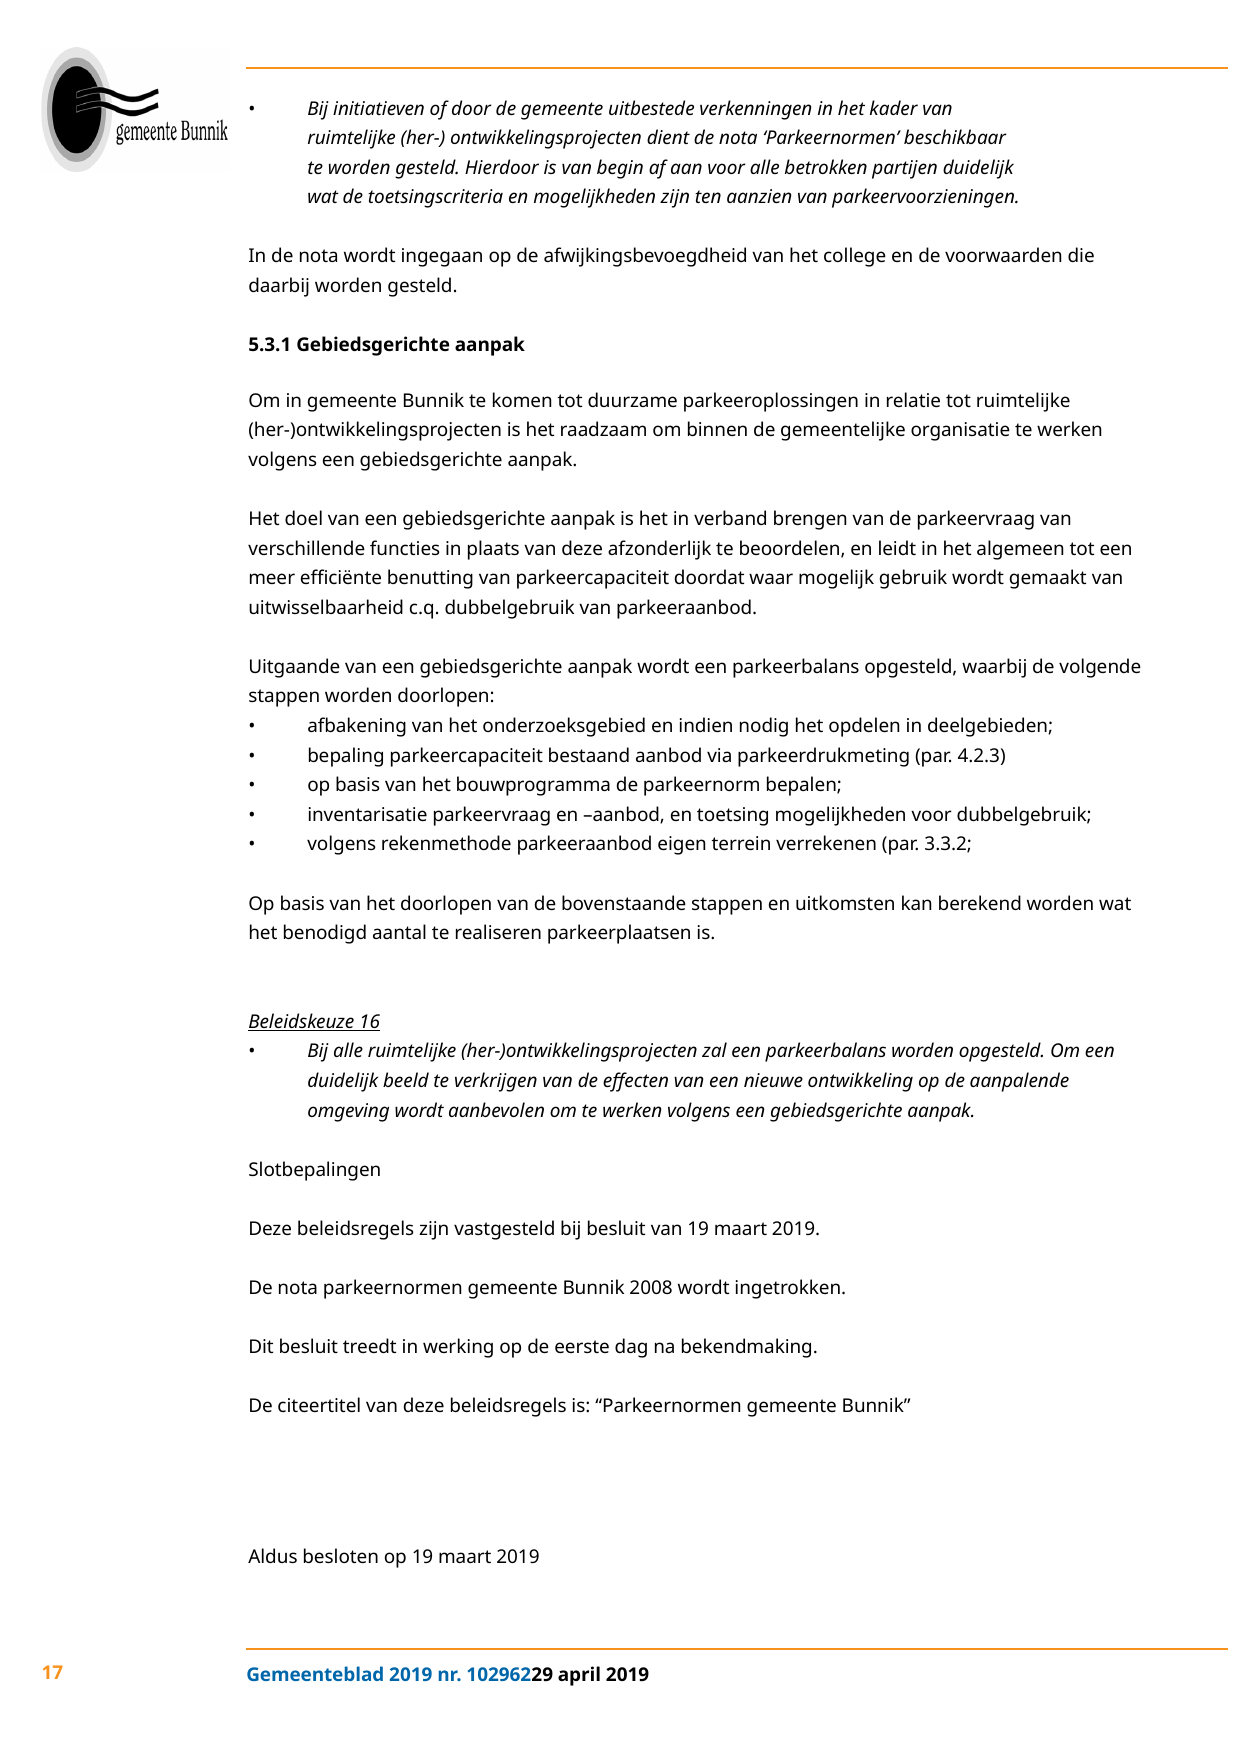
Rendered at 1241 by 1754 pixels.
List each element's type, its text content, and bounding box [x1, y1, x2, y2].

list wat de toetsingscriteria en mogelijkheden zijn ten aanzien van parkeervoorzieningen. [248, 183, 1152, 209]
text (her-)ontwikkelingsprojecten is het raadzaam om binnen de gemeentelijke organisatie te werken volgens een gebiedsgerichte aanpak. [248, 416, 1152, 472]
text Uitgaande van een gebiedsgerichte aanpak wordt een parkeerbalans opgesteld, waarbij de volgende stappen worden doorlopen: [248, 653, 1152, 708]
list Bij alle ruimtelijke (her-)ontwikkelingsprojecten zal een parkeerbalans worden opgesteld. Om een duidelijk beeld te verkrijgen van de effecten van een nieuwe ontwikkeling op de aanpalende omgeving wordt aanbevolen om te werken volgens een gebiedsgerichte aanpak. [248, 1038, 1152, 1122]
text Deze beleidsregels zijn vastgesteld bij besluit van 19 maart 2019. [248, 1215, 1152, 1241]
list volgens rekenmethode parkeeraanbod eigen terrein verrekenen (par. 3.3.2; [248, 831, 1152, 856]
text Aldus besloten op 19 maart 2019 [248, 1543, 1152, 1568]
text Op basis van het doorlopen van de bovenstaande stappen en uitkomsten kan berekend worden wat het benodigd aantal te realiseren parkeerplaatsen is. [248, 890, 1152, 945]
text Beleidskeuze 16 [248, 1008, 1152, 1034]
picture [41, 47, 231, 172]
text In de nota wordt ingegaan op de afwijkingsbevoegdheid van het college en de voorwaarden die daarbij worden gesteld. [248, 243, 1152, 298]
text De citeertitel van deze beleidsregels is: “Parkeernormen gemeente Bunnik” [248, 1393, 1152, 1418]
text 5.3.1 Gebiedsgerichte aanpak [248, 331, 1152, 357]
text De nota parkeernormen gemeente Bunnik 2008 wordt ingetrokken. [248, 1274, 1152, 1300]
list Bij initiatieven of door de gemeente uitbestede verkenningen in het kader van [248, 95, 1152, 121]
text Om in gemeente Bunnik te komen tot duurzame parkeeroplossingen in relatie tot ruimtelijke [248, 387, 1152, 412]
list bepaling parkeercapaciteit bestaand aanbod via parkeerdrukmeting (par. 4.2.3) [248, 742, 1152, 767]
list te worden gesteld. Hierdoor is van begin af aan voor alle betrokken partijen duidelijk [248, 154, 1152, 180]
text Slotbepalingen [248, 1156, 1152, 1182]
list inventarisatie parkeervraag en –aanbod, en toetsing mogelijkheden voor dubbelgebruik; [248, 801, 1152, 827]
list afbakening van het onderzoeksgebied en indien nodig het opdelen in deelgebieden; [248, 712, 1152, 738]
text Dit besluit treedt in werking op de eerste dag na bekendmaking. [248, 1333, 1152, 1359]
list op basis van het bouwprogramma de parkeernorm bepalen; [248, 771, 1152, 797]
list ruimtelijke (her-) ontwikkelingsprojecten dient de nota ‘Parkeernormen’ beschikbaar [248, 124, 1152, 150]
text Het doel van een gebiedsgerichte aanpak is het in verband brengen van de parkeervraag van verschillende functies in plaats van deze afzonderlijk te beoordelen, en leidt in het algemeen tot een meer efficiënte benutting van parkeercapaciteit doordat waar mogelijk gebruik wordt gemaakt van uitwisselbaarheid c.q. dubbelgebruik van parkeeraanbod. [248, 505, 1152, 619]
